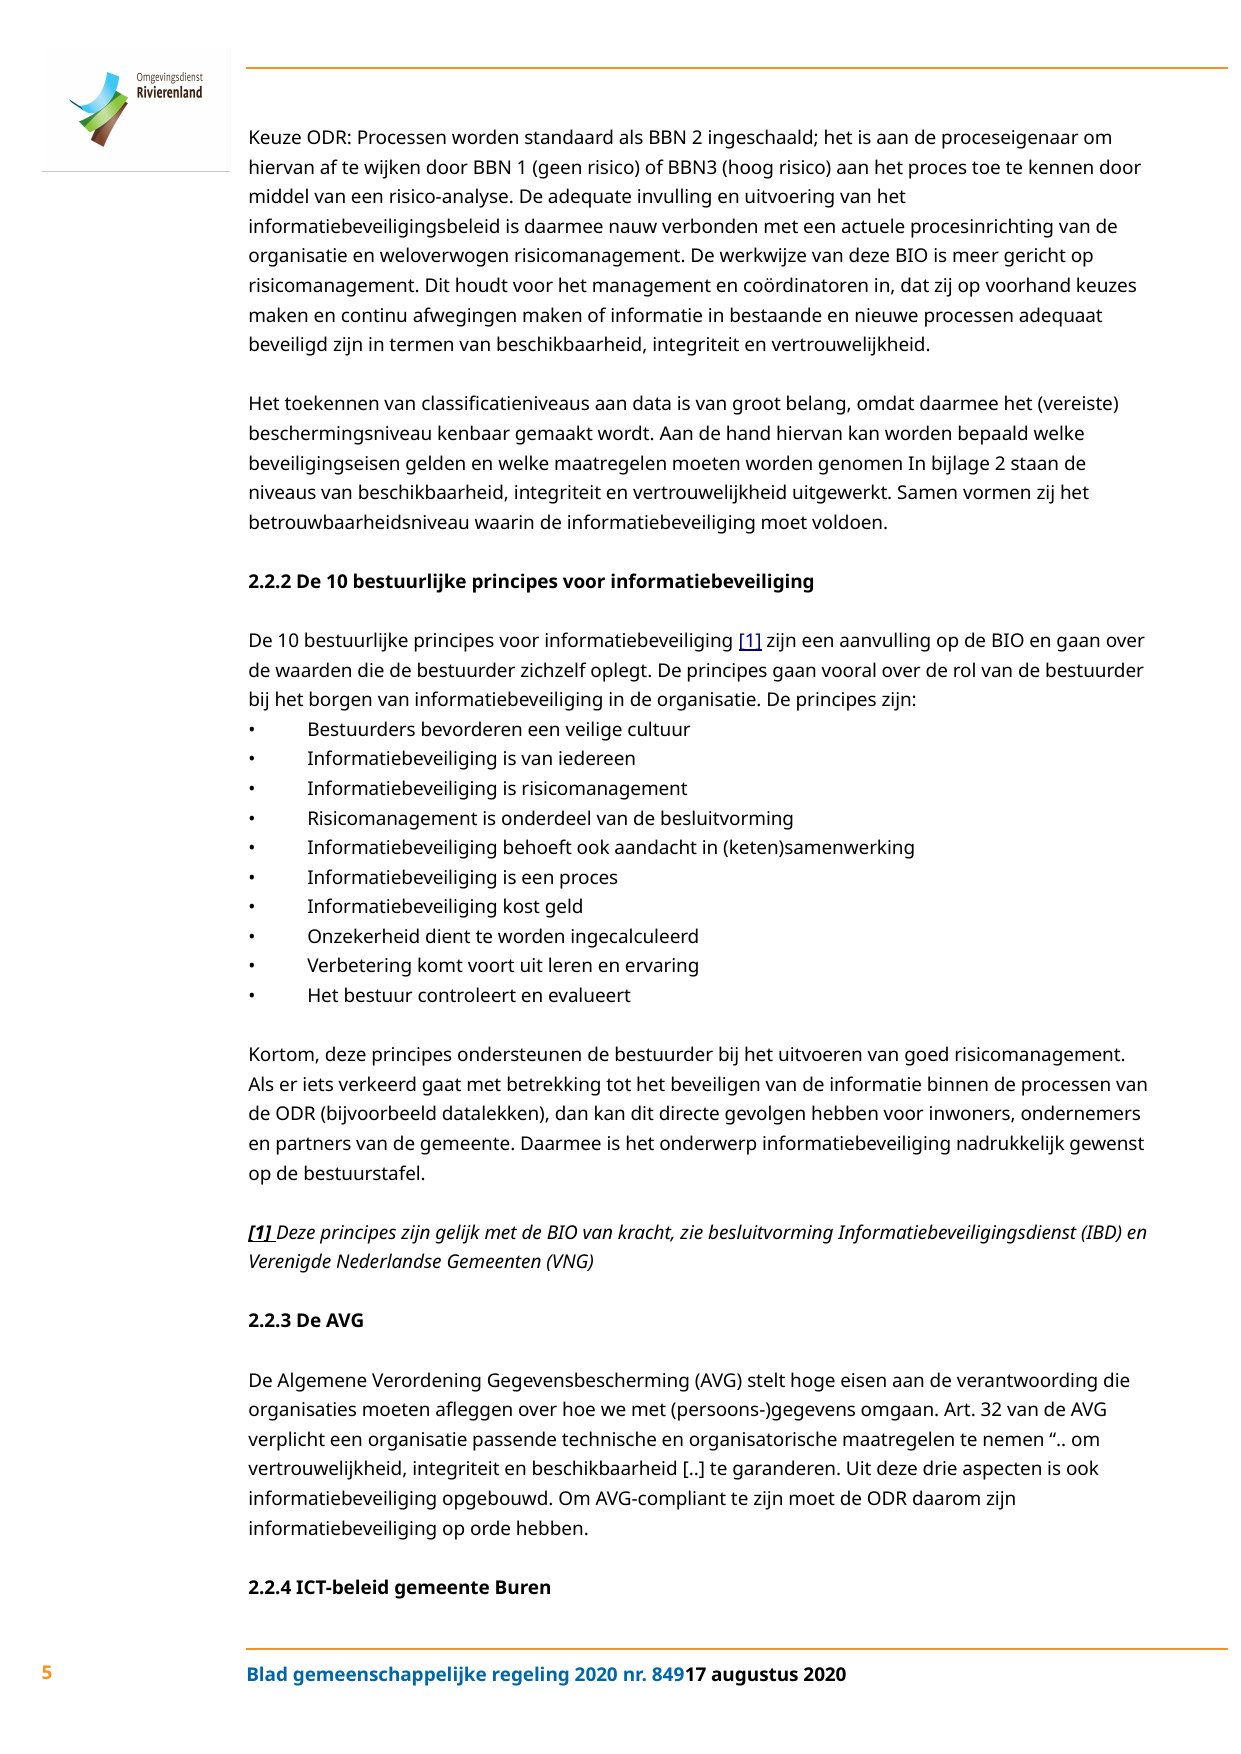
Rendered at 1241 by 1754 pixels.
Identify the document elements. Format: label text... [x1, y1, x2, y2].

text Kortom, deze principes ondersteunen de bestuurder bij het uitvoeren van goed risicomanagement. Als er iets verkeerd gaat met betrekking tot het beveiligen van de informatie binnen de processen van de ODR (bijvoorbeeld datalekken), dan kan dit directe gevolgen hebben voor inwoners, ondernemers en partners van de gemeente. Daarmee is het onderwerp informatiebeveiliging nadrukkelijk gewenst op de bestuurstafel. [248, 1041, 1152, 1186]
list Informatiebeveiliging is een proces [248, 864, 1152, 890]
text Het toekennen van classificatieniveaus aan data is van groot belang, omdat daarmee het (vereiste) beschermingsniveau kenbaar gemaakt wordt. Aan de hand hiervan kan worden bepaald welke beveiligingseisen gelden en welke maatregelen moeten worden genomen In bijlage 2 staan de niveaus van beschikbaarheid, integriteit en vertrouwelijkheid uitgewerkt. Samen vormen zij het betrouwbaarheidsniveau waarin de informatiebeveiliging moet voldoen. [248, 391, 1152, 535]
list Het bestuur controleert en evalueert [248, 982, 1152, 1008]
text De 10 bestuurlijke principes voor informatiebeveiliging [1] zijn een aanvulling op de BIO en gaan over de waarden die de bestuurder zichzelf oplegt. De principes gaan vooral over de rol van de bestuurder bij het borgen van informatiebeveiliging in de organisatie. De principes zijn: [248, 627, 1152, 712]
list Informatiebeveiliging is risicomanagement [248, 775, 1152, 801]
text [1] Deze principes zijn gelijk met de BIO van kracht, zie besluitvorming Informatiebeveiligingsdienst (IBD) en Verenigde Nederlandse Gemeenten (VNG) [248, 1219, 1152, 1274]
text 2.2.2 De 10 bestuurlijke principes voor informatiebeveiliging [248, 568, 1152, 594]
list Informatiebeveiliging is van iedereen [248, 746, 1152, 771]
picture [41, 47, 231, 172]
list Risicomanagement is onderdeel van de besluitvorming [248, 805, 1152, 831]
list Informatiebeveiliging behoeft ook aandacht in (keten)samenwerking [248, 834, 1152, 860]
list Onzekerheid dient te worden ingecalculeerd [248, 923, 1152, 949]
text Keuze ODR: Processen worden standaard als BBN 2 ingeschaald; het is aan de proceseigenaar om hiervan af te wijken door BBN 1 (geen risico) of BBN3 (hoog risico) aan het proces toe te kennen door middel van een risico-analyse. De adequate invulling en uitvoering van het informatiebeveiligingsbeleid is daarmee nauw verbonden met een actuele procesinrichting van de organisatie en weloverwogen risicomanagement. De werkwijze van deze BIO is meer gericht op risicomanagement. Dit houdt voor het management en coördinatoren in, dat zij op voorhand keuzes maken en continu afwegingen maken of informatie in bestaande en nieuwe processen adequaat beveiligd zijn in termen van beschikbaarheid, integriteit en vertrouwelijkheid. [248, 124, 1152, 357]
text 2.2.4 ICT-beleid gemeente Buren [248, 1574, 1152, 1600]
list Bestuurders bevorderen een veilige cultuur [248, 716, 1152, 742]
text 2.2.3 De AVG [248, 1308, 1152, 1333]
list Informatiebeveiliging kost geld [248, 893, 1152, 919]
list Verbetering komt voort uit leren en ervaring [248, 953, 1152, 978]
text De Algemene Verordening Gegevensbescherming (AVG) stelt hoge eisen aan de verantwoording die organisaties moeten afleggen over hoe we met (persoons-)gegevens omgaan. Art. 32 van de AVG verplicht een organisatie passende technische en organisatorische maatregelen te nemen “.. om vertrouwelijkheid, integriteit en beschikbaarheid [..] te garanderen. Uit deze drie aspecten is ook informatiebeveiliging opgebouwd. Om AVG-compliant te zijn moet de ODR daarom zijn informatiebeveiliging op orde hebben. [248, 1367, 1152, 1541]
